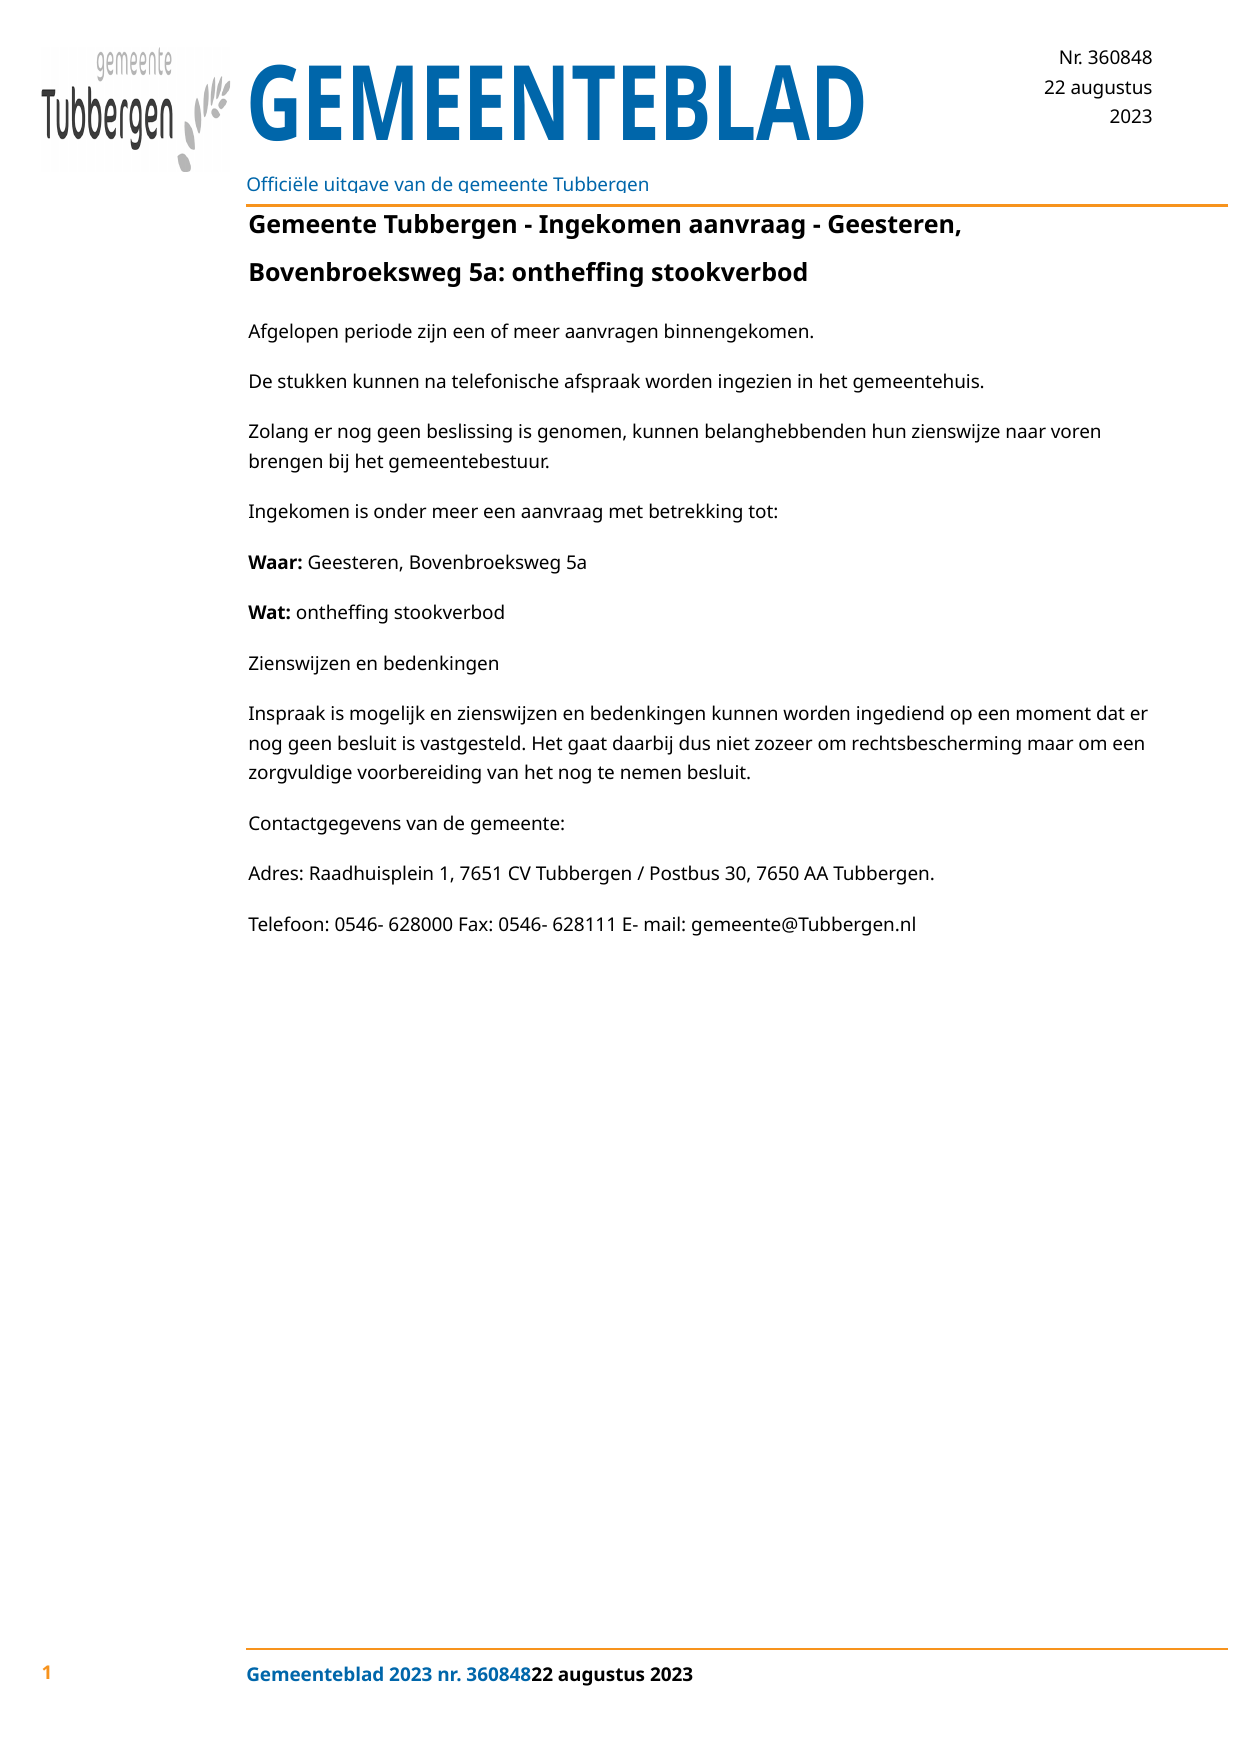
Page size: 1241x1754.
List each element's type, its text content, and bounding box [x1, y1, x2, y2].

text Ingekomen is onder meer een aanvraag met betrekking tot: [248, 499, 1152, 524]
text Inspraak is mogelijk en zienswijzen en bedenkingen kunnen worden ingediend op een moment dat er nog geen besluit is vastgesteld. Het gaat daarbij dus niet zozeer om rechtsbescherming maar om een zorgvuldige voorbereiding van het nog te nemen besluit. [248, 700, 1152, 785]
text Telefoon: 0546- 628000 Fax: 0546- 628111 E- mail: gemeente@Tubbergen.nl [248, 911, 1152, 937]
text Contactgegevens van de gemeente: [248, 810, 1152, 836]
text Afgelopen periode zijn een of meer aanvragen binnengekomen. [248, 318, 1152, 344]
text Zienswijzen en bedenkingen [248, 650, 1152, 676]
text Gemeente Tubbergen - Ingekomen aanvraag - Geesteren, Bovenbroeksweg 5a: ontheffing stookverbod [248, 207, 1152, 288]
text Adres: Raadhuisplein 1, 7651 CV Tubbergen / Postbus 30, 7650 AA Tubbergen. [248, 860, 1152, 886]
text De stukken kunnen na telefonische afspraak worden ingezien in het gemeentehuis. [248, 368, 1152, 394]
picture [41, 47, 231, 172]
text Zolang er nog geen beslissing is genomen, kunnen belanghebbenden hun zienswijze naar voren brengen bij het gemeentebestuur. [248, 419, 1152, 474]
text Wat: ontheffing stookverbod [248, 599, 1152, 625]
text Waar: Geesteren, Bovenbroeksweg 5a [248, 549, 1152, 575]
